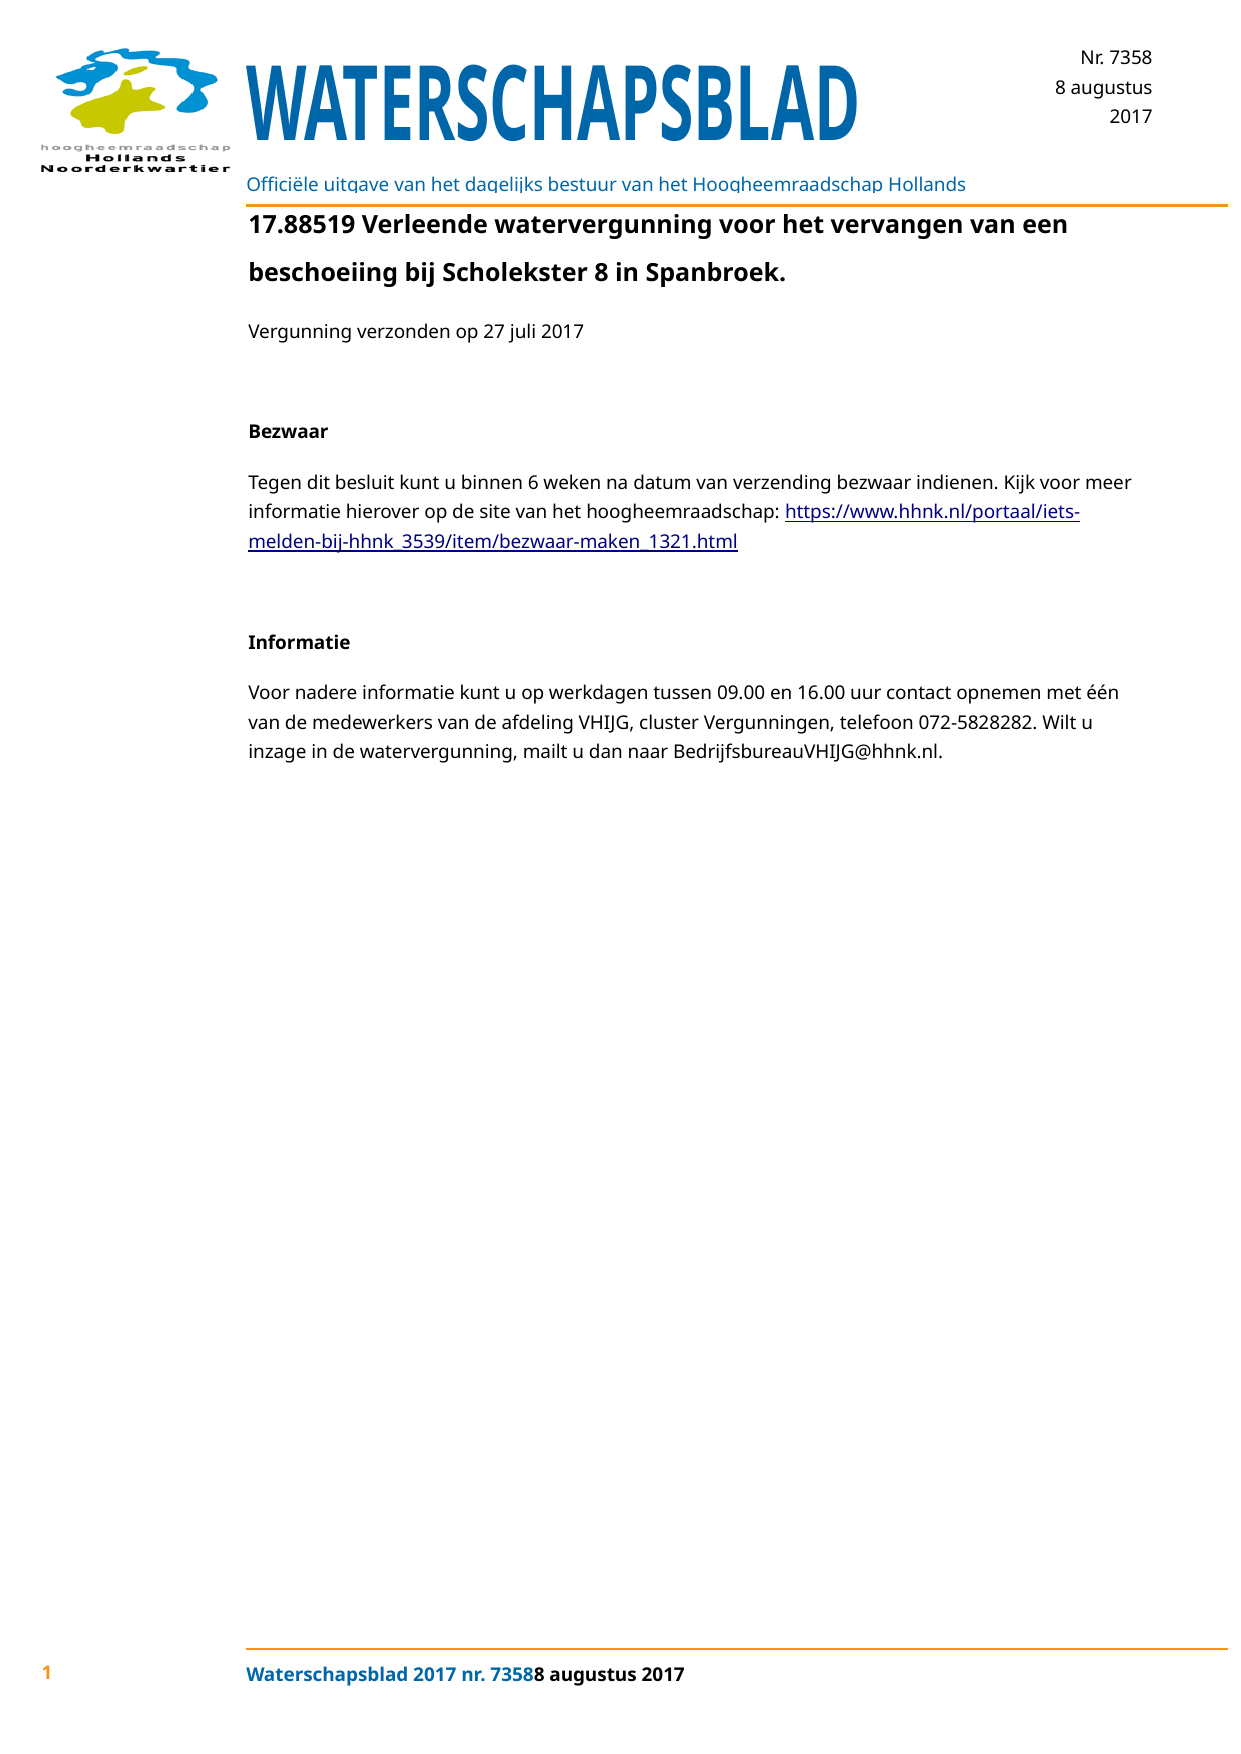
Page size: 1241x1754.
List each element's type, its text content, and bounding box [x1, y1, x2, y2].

text 17.88519 Verleende watervergunning voor het vervangen van een beschoeiing bij Scholekster 8 in Spanbroek. [248, 207, 1152, 288]
text Vergunning verzonden op 27 juli 2017 [248, 318, 1152, 344]
text Voor nadere informatie kunt u op werkdagen tussen 09.00 en 16.00 uur contact opnemen met één van de medewerkers van de afdeling VHIJG, cluster Vergunningen, telefoon 072-5828282. Wilt u inzage in de watervergunning, mailt u dan naar BedrijfsbureauVHIJG@hhnk.nl. [248, 679, 1152, 764]
text Bezwaar [248, 419, 1152, 444]
picture [41, 47, 231, 172]
text Informatie [248, 629, 1152, 655]
text Tegen dit besluit kunt u binnen 6 weken na datum van verzending bezwaar indienen. Kijk voor meer informatie hierover op de site van het hoogheemraadschap: https://www.hhnk.nl/portaal/iets-melden-bij-hhnk_3539/item/bezwaar-maken_1321.html [248, 469, 1152, 554]
